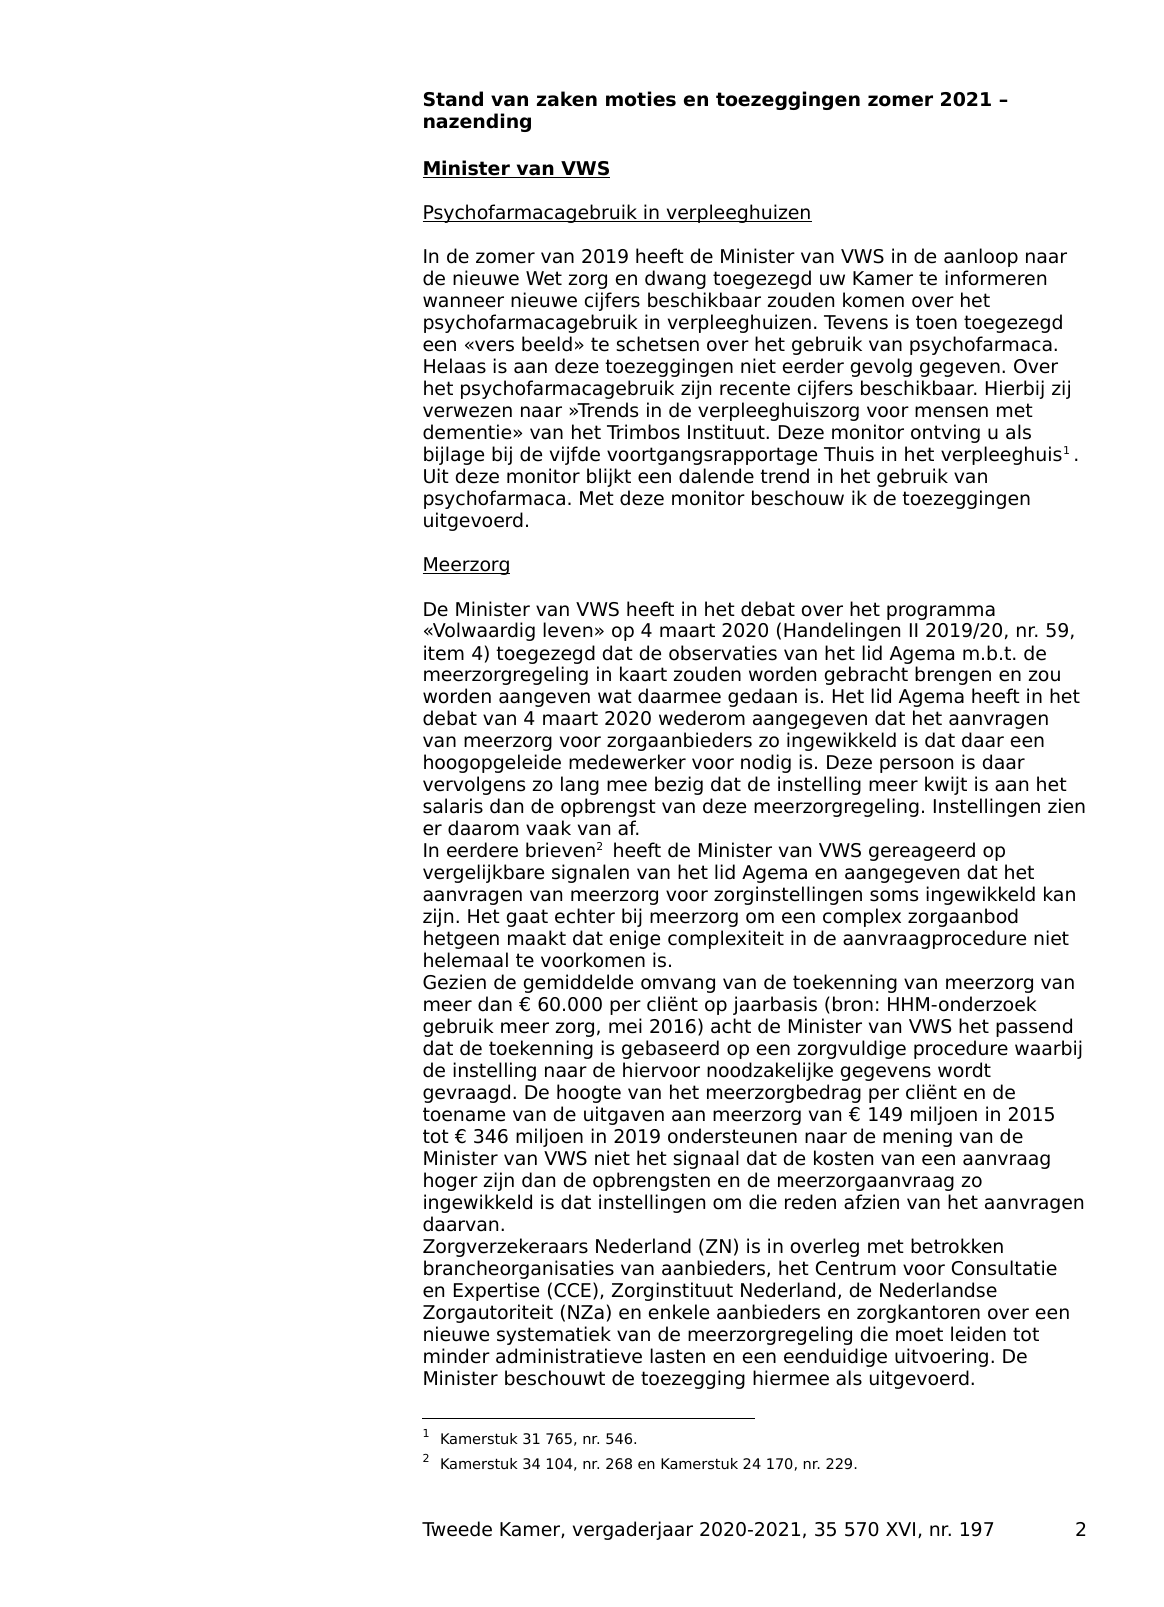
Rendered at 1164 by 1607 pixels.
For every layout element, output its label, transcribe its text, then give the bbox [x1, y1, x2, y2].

subtitle Psychofarmacagebruik in verpleeghuizen [422, 202, 1087, 224]
text Kamerstuk 34 104, nr. 268 en Kamerstuk 24 170, nr. 229. [422, 1452, 1087, 1474]
text Zorgverzekeraars Nederland (ZN) is in overleg met betrokken brancheorganisaties van aanbieders, het Centrum voor Consultatie en Expertise (CCE), Zorginstituut Nederland, de Nederlandse Zorgautoriteit (NZa) en enkele aanbieders en zorgkantoren over een nieuwe systematiek van de meerzorgregeling die moet leiden tot minder administratieve lasten en een eenduidige uitvoering. De Minister beschouwt de toezegging hiermee als uitgevoerd. [422, 1236, 1087, 1390]
text De Minister van VWS heeft in het debat over het programma «Volwaardig leven» op 4 maart 2020 (Handelingen II 2019/20, nr. 59, item 4) toegezegd dat de observaties van het lid Agema m.b.t. de meerzorgregeling in kaart zouden worden gebracht brengen en zou worden aangeven wat daarmee gedaan is. Het lid Agema heeft in het debat van 4 maart 2020 wederom aangegeven dat het aanvragen van meerzorg voor zorgaanbieders zo ingewikkeld is dat daar een hoogopgeleide medewerker voor nodig is. Deze persoon is daar vervolgens zo lang mee bezig dat de instelling meer kwijt is aan het salaris dan de opbrengst van deze meerzorgregeling. Instellingen zien er daarom vaak van af. [422, 598, 1087, 840]
text Gezien de gemiddelde omvang van de toekenning van meerzorg van meer dan € 60.000 per cliënt op jaarbasis (bron: HHM-onderzoek gebruik meer zorg, mei 2016) acht de Minister van VWS het passend dat de toekenning is gebaseerd op een zorgvuldige procedure waarbij de instelling naar de hiervoor noodzakelijke gegevens wordt gevraagd. De hoogte van het meerzorgbedrag per cliënt en de toename van de uitgaven aan meerzorg van € 149 miljoen in 2015 tot € 346 miljoen in 2019 ondersteunen naar de mening van de Minister van VWS niet het signaal dat de kosten van een aanvraag hoger zijn dan de opbrengsten en de meerzorgaanvraag zo ingewikkeld is dat instellingen om die reden afzien van het aanvragen daarvan. [422, 972, 1087, 1236]
text In eerdere brieven heeft de Minister van VWS gereageerd op vergelijkbare signalen van het lid Agema en aangegeven dat het aanvragen van meerzorg voor zorginstellingen soms ingewikkeld kan zijn. Het gaat echter bij meerzorg om een complex zorgaanbod hetgeen maakt dat enige complexiteit in de aanvraagprocedure niet helemaal te voorkomen is. [422, 840, 1087, 972]
subtitle Minister van VWS [422, 158, 1087, 180]
subtitle Stand van zaken moties en toezeggingen zomer 2021 – nazending [422, 89, 1087, 133]
subtitle Meerzorg [422, 554, 1087, 576]
text In de zomer van 2019 heeft de Minister van VWS in de aanloop naar de nieuwe Wet zorg en dwang toegezegd uw Kamer te informeren wanneer nieuwe cijfers beschikbaar zouden komen over het psychofarmacagebruik in verpleeghuizen. Tevens is toen toegezegd een «vers beeld» te schetsen over het gebruik van psychofarmaca. Helaas is aan deze toezeggingen niet eerder gevolg gegeven. Over het psychofarmacagebruik zijn recente cijfers beschikbaar. Hierbij zij verwezen naar »Trends in de verpleeghuiszorg voor mensen met dementie» van het Trimbos Instituut. Deze monitor ontving u als bijlage bij de vijfde voortgangsrapportage Thuis in het verpleeghuis. Uit deze monitor blijkt een dalende trend in het gebruik van psychofarmaca. Met deze monitor beschouw ik de toezeggingen uitgevoerd. [422, 246, 1087, 532]
text Kamerstuk 31 765, nr. 546. [422, 1427, 1087, 1449]
